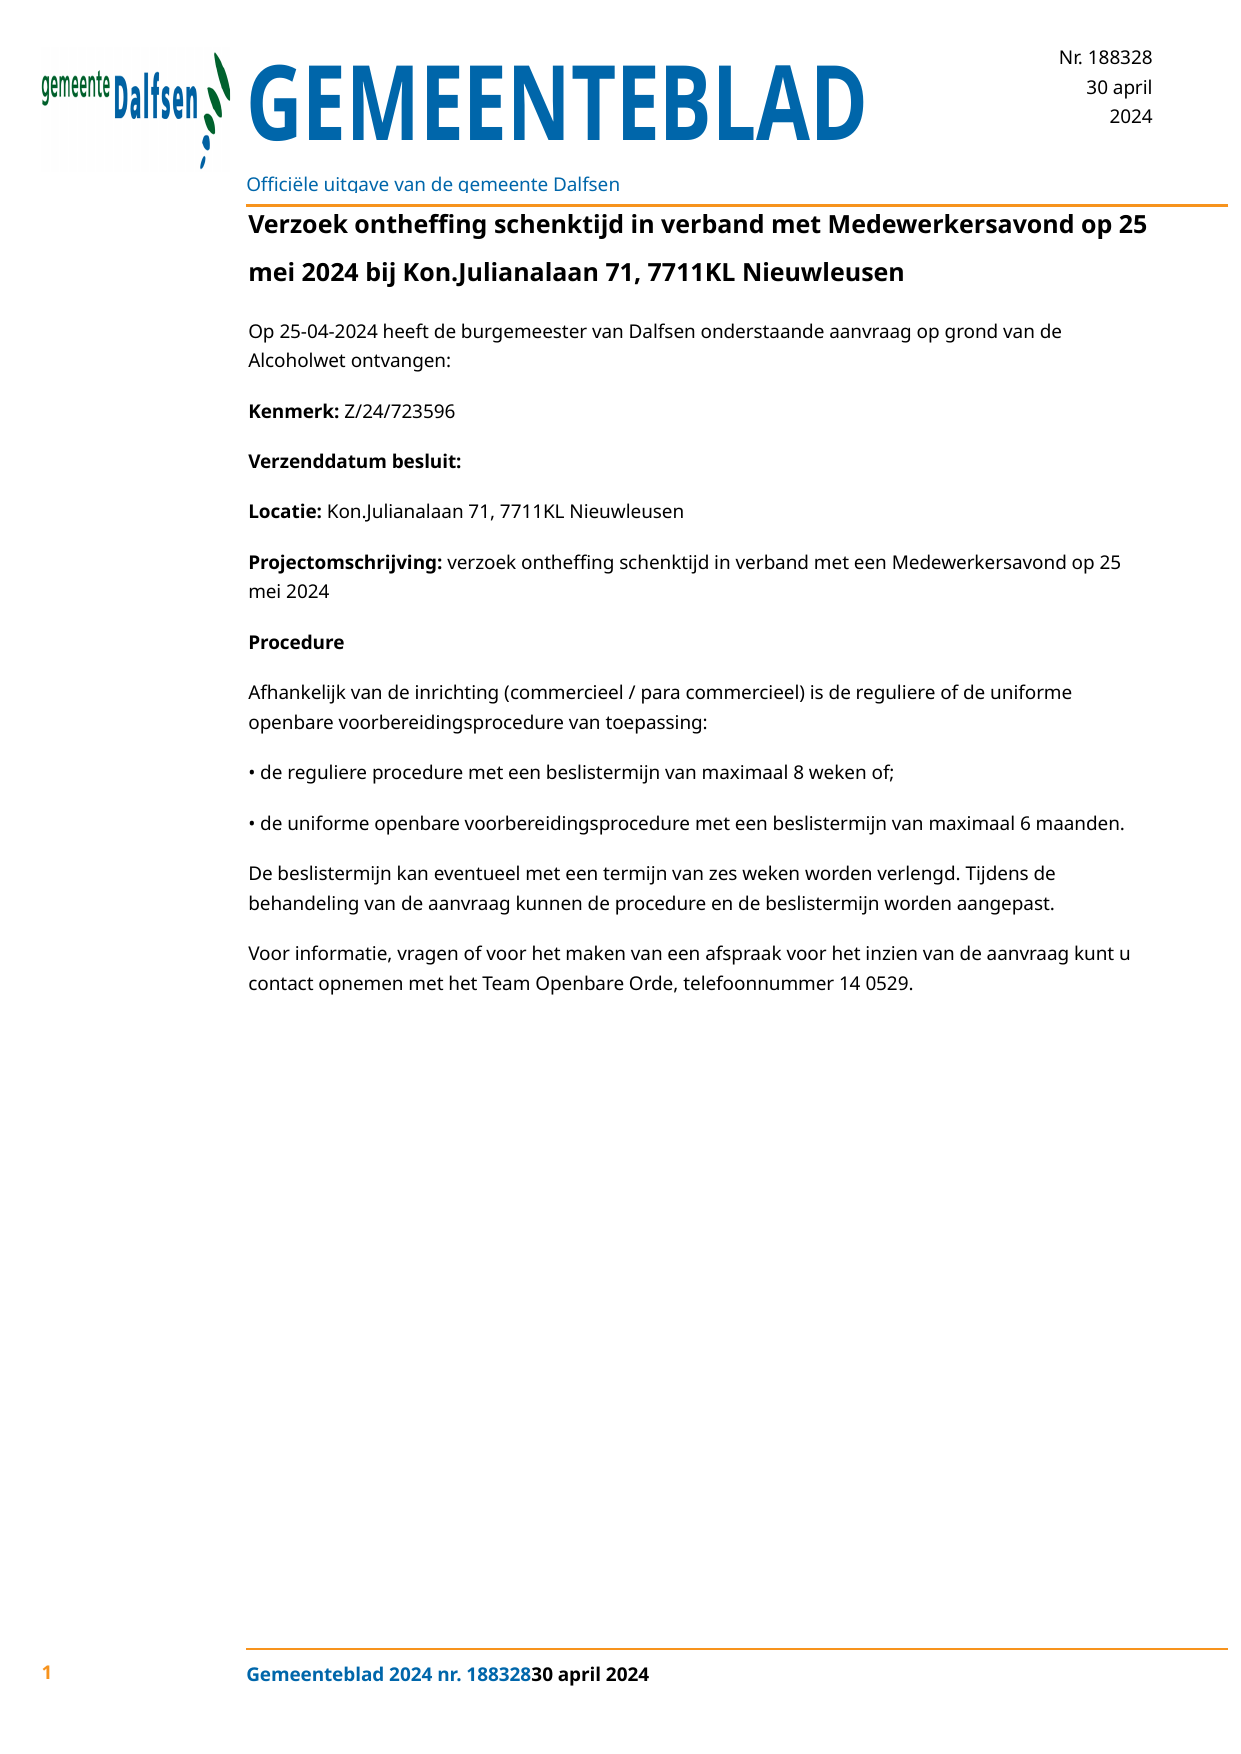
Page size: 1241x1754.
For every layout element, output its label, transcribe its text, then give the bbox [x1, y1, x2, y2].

text Locatie: Kon.Julianalaan 71, 7711KL Nieuwleusen [248, 499, 1152, 524]
text Kenmerk: Z/24/723596 [248, 398, 1152, 424]
picture [41, 47, 231, 172]
text Projectomschrijving: verzoek ontheffing schenktijd in verband met een Medewerkersavond op 25 mei 2024 [248, 549, 1152, 604]
text Afhankelijk van de inrichting (commercieel / para commercieel) is de reguliere of de uniforme openbare voorbereidingsprocedure van toepassing: [248, 679, 1152, 735]
text Op 25-04-2024 heeft de burgemeester van Dalfsen onderstaande aanvraag op grond van de Alcoholwet ontvangen: [248, 318, 1152, 373]
text Verzoek ontheffing schenktijd in verband met Medewerkersavond op 25 mei 2024 bij Kon.Julianalaan 71, 7711KL Nieuwleusen [248, 207, 1152, 288]
text • de uniforme openbare voorbereidingsprocedure met een beslistermijn van maximaal 6 maanden. [248, 810, 1152, 836]
text Verzenddatum besluit: [248, 448, 1152, 474]
text • de reguliere procedure met een beslistermijn van maximaal 8 weken of; [248, 759, 1152, 785]
text Procedure [248, 629, 1152, 655]
text Voor informatie, vragen of voor het maken van een afspraak voor het inzien van de aanvraag kunt u contact opnemen met het Team Openbare Orde, telefoonnummer 14 0529. [248, 940, 1152, 996]
text De beslistermijn kan eventueel met een termijn van zes weken worden verlengd. Tijdens de behandeling van de aanvraag kunnen de procedure en de beslistermijn worden aangepast. [248, 860, 1152, 916]
